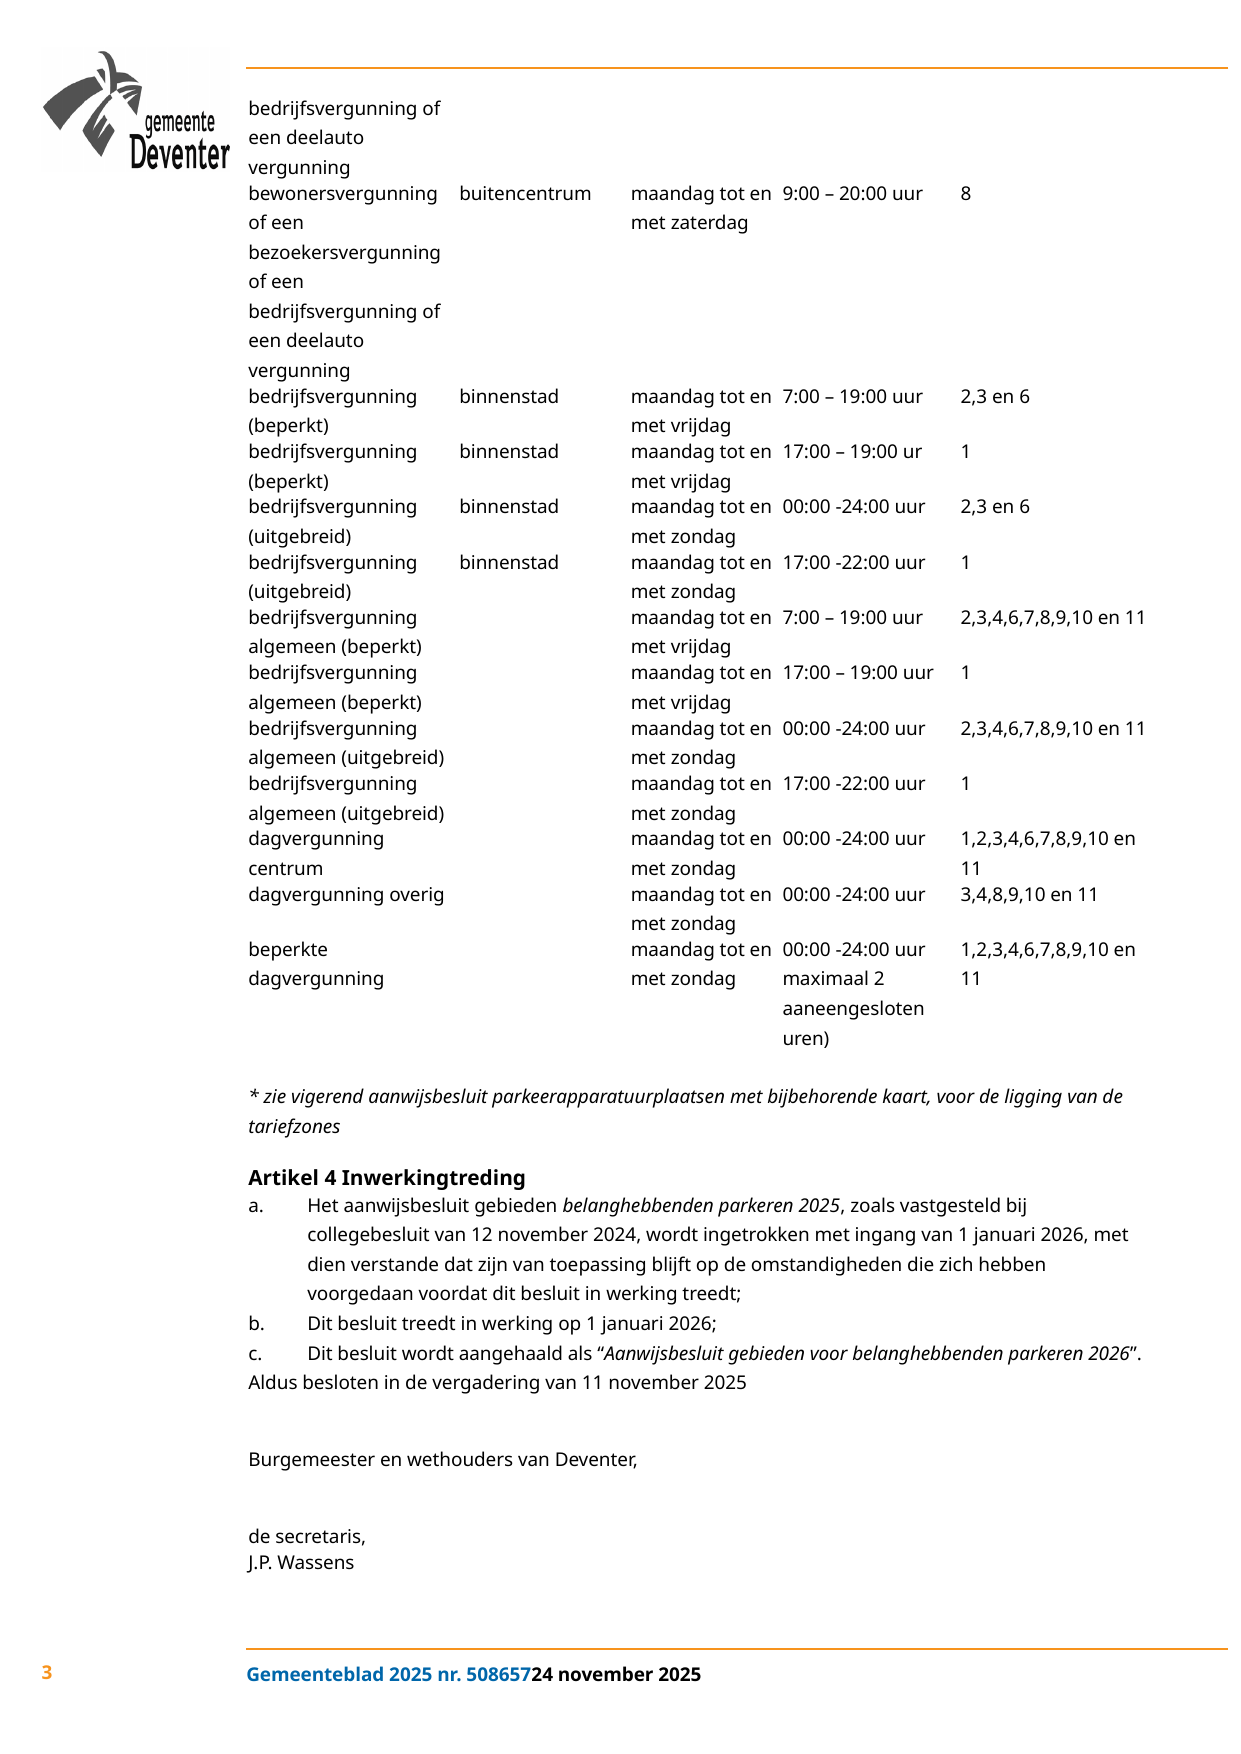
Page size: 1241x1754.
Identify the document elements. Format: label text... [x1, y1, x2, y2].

list Dit besluit treedt in werking op 1 januari 2026; [248, 1310, 1152, 1336]
table_cell bedrijfsvergunning algemeen (uitgebreid) [248, 715, 459, 770]
table_cell binnenstad [459, 494, 631, 549]
table_cell bedrijfsvergunning of een deelauto vergunning [248, 95, 459, 180]
table_cell bedrijfsvergunning (beperkt) [248, 438, 459, 493]
table_cell 1 [960, 438, 1152, 493]
table_cell 17:00 -22:00 uur [782, 549, 960, 604]
table_cell 7:00 – 19:00 uur [782, 383, 960, 438]
table_cell maandag tot en met zondag [631, 494, 782, 549]
text de secretaris, [248, 1524, 1152, 1549]
table_cell 1 [960, 770, 1152, 825]
table_cell 2,3 en 6 [960, 383, 1152, 438]
table_cell [459, 936, 631, 1051]
table_cell dagvergunning overig [248, 881, 459, 936]
table_cell [631, 95, 782, 180]
table_cell dagvergunning centrum [248, 825, 459, 881]
table_cell bedrijfsvergunning algemeen (beperkt) [248, 660, 459, 715]
table_cell 9:00 – 20:00 uur [782, 180, 960, 383]
table_cell [459, 881, 631, 936]
table_cell 2,3,4,6,7,8,9,10 en 11 [960, 715, 1152, 770]
table_cell 17:00 – 19:00 uur [782, 660, 960, 715]
picture [41, 47, 231, 172]
table_cell 1 [960, 549, 1152, 604]
table_cell 7:00 – 19:00 uur [782, 604, 960, 659]
table_cell 00:00 -24:00 uur [782, 494, 960, 549]
table_cell 17:00 – 19:00 ur [782, 438, 960, 493]
table_cell maandag tot en met zondag [631, 715, 782, 770]
table_cell maandag tot en met vrijdag [631, 660, 782, 715]
table_cell maandag tot en met vrijdag [631, 383, 782, 438]
table_cell maandag tot en met zondag [631, 825, 782, 881]
table_cell 00:00 -24:00 uur [782, 825, 960, 881]
table_cell maandag tot en met vrijdag [631, 604, 782, 659]
text Artikel 4 Inwerkingtreding [248, 1163, 1152, 1192]
table_cell 00:00 -24:00 uur [782, 715, 960, 770]
table_cell [459, 604, 631, 659]
table_cell maandag tot en met zondag [631, 881, 782, 936]
text Burgemeester en wethouders van Deventer, [248, 1446, 1152, 1472]
table_cell [459, 660, 631, 715]
text J.P. Wassens [248, 1549, 1152, 1575]
table_cell 3,4,8,9,10 en 11 [960, 881, 1152, 936]
list Het aanwijsbesluit gebieden belanghebbenden parkeren 2025, zoals vastgesteld bij collegebesluit van 12 november 2024, wordt ingetrokken met ingang van 1 januari 2026, met dien verstande dat zijn van toepassing blijft op de omstandigheden die zich hebben voorgedaan voordat dit besluit in werking treedt; [248, 1192, 1152, 1306]
table_cell buitencentrum [459, 180, 631, 383]
text Aldus besloten in de vergadering van 11 november 2025 [248, 1369, 1152, 1395]
table_cell 1,2,3,4,6,7,8,9,10 en 11 [960, 825, 1152, 881]
table_cell [960, 95, 1152, 180]
table_cell 17:00 -22:00 uur [782, 770, 960, 825]
table_cell [459, 715, 631, 770]
table_cell 00:00 -24:00 uur [782, 881, 960, 936]
list Dit besluit wordt aangehaald als “Aanwijsbesluit gebieden voor belanghebbenden parkeren 2026”. [248, 1340, 1152, 1365]
table_cell maandag tot en met zondag [631, 770, 782, 825]
table_cell 2,3,4,6,7,8,9,10 en 11 [960, 604, 1152, 659]
table_cell [459, 825, 631, 881]
table_cell [459, 770, 631, 825]
table_cell beperkte dagvergunning [248, 936, 459, 1051]
table_cell maandag tot en met zondag [631, 936, 782, 1051]
table_cell 1,2,3,4,6,7,8,9,10 en 11 [960, 936, 1152, 1051]
table_cell bedrijfsvergunning (beperkt) [248, 383, 459, 438]
table_cell maandag tot en met zondag [631, 549, 782, 604]
table_cell bedrijfsvergunning algemeen (uitgebreid) [248, 770, 459, 825]
text * zie vigerend aanwijsbesluit parkeerapparatuurplaatsen met bijbehorende kaart, voor de ligging van de tariefzones [248, 1083, 1152, 1139]
table_cell 2,3 en 6 [960, 494, 1152, 549]
table_cell 1 [960, 660, 1152, 715]
table_cell bewonersvergunning of een bezoekersvergunning of een bedrijfsvergunning of een deelauto vergunning [248, 180, 459, 383]
table_cell maandag tot en met zaterdag [631, 180, 782, 383]
table_cell 00:00 -24:00 uur maximaal 2 aaneengesloten uren) [782, 936, 960, 1051]
table_cell binnenstad [459, 383, 631, 438]
table_cell binnenstad [459, 549, 631, 604]
table_cell bedrijfsvergunning (uitgebreid) [248, 494, 459, 549]
table_cell maandag tot en met vrijdag [631, 438, 782, 493]
table_cell [782, 95, 960, 180]
table_cell 8 [960, 180, 1152, 383]
table_cell [459, 95, 631, 180]
table_cell binnenstad [459, 438, 631, 493]
table_cell bedrijfsvergunning (uitgebreid) [248, 549, 459, 604]
table_cell bedrijfsvergunning algemeen (beperkt) [248, 604, 459, 659]
